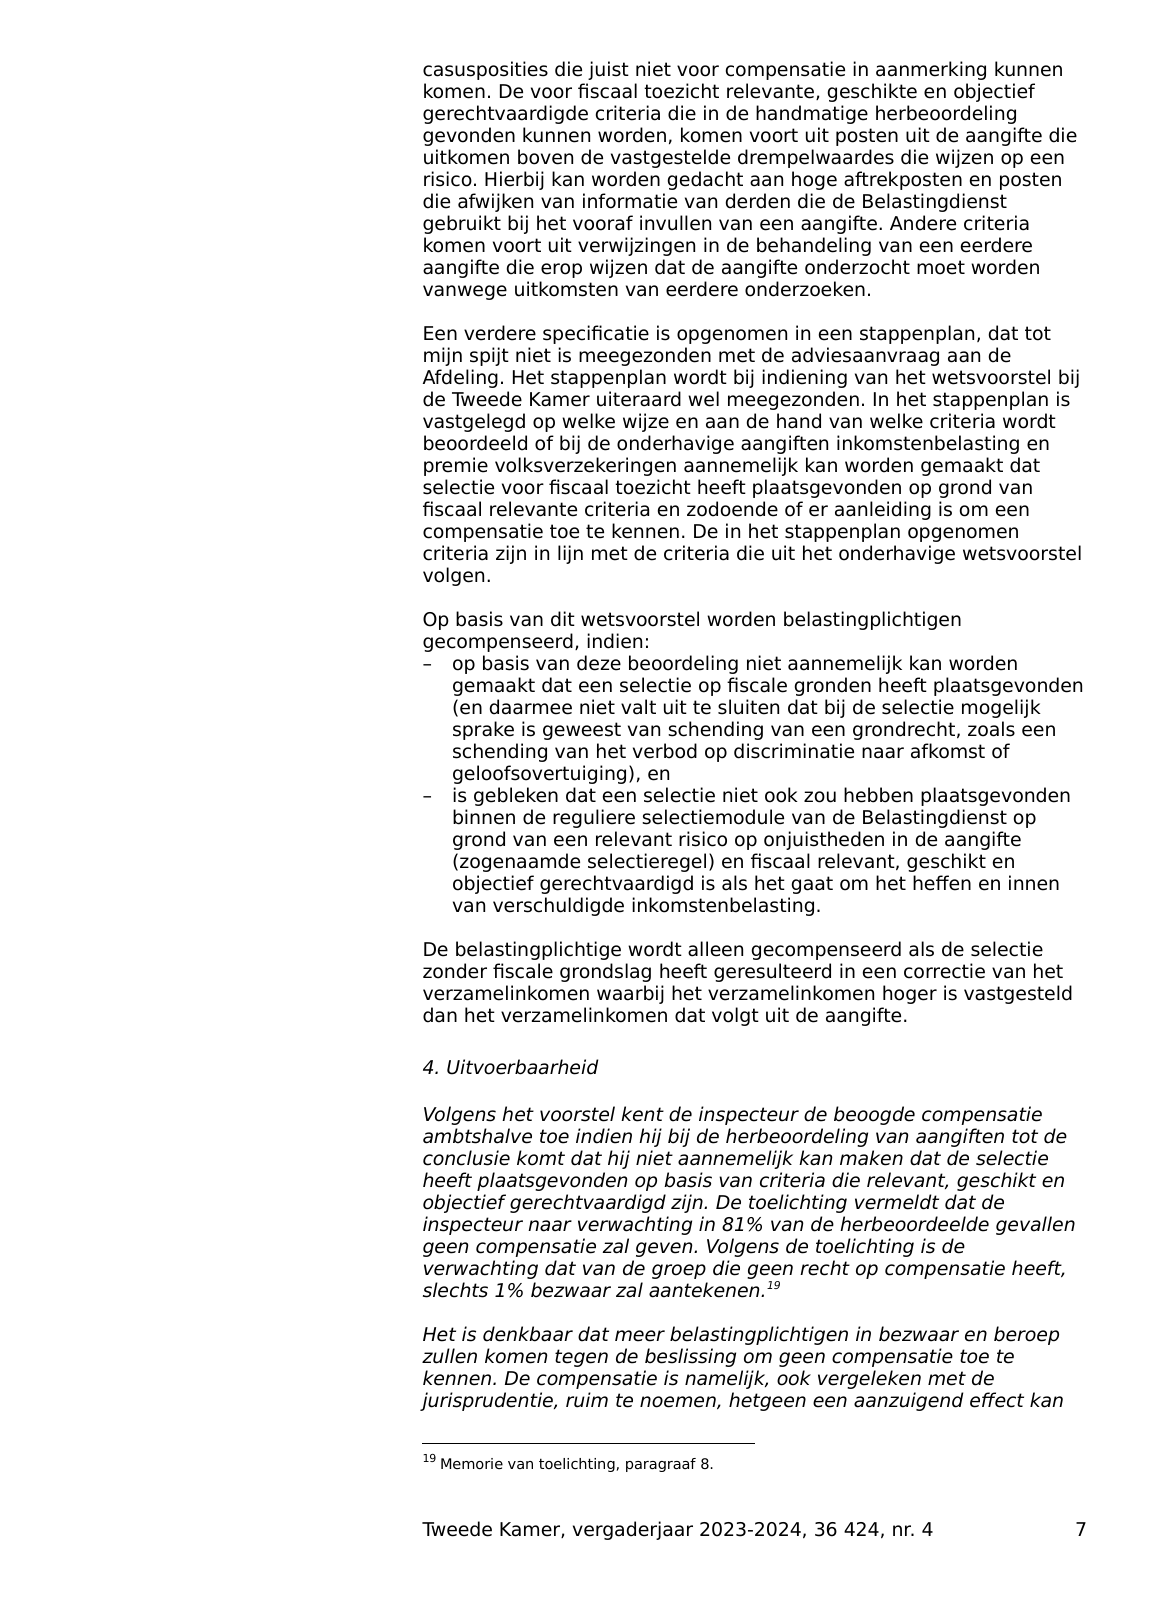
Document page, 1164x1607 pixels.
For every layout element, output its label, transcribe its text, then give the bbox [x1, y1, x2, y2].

text Het is denkbaar dat meer belastingplichtigen in bezwaar en beroep zullen komen tegen de beslissing om geen compensatie toe te kennen. De compensatie is namelijk, ook vergeleken met de jurisprudentie, ruim te noemen, hetgeen een aanzuigend effect kan [422, 1324, 1087, 1412]
text Op basis van dit wetsvoorstel worden belastingplichtigen gecompenseerd, indien: [422, 609, 1087, 653]
text – is gebleken dat een selectie niet ook zou hebben plaatsgevonden binnen de reguliere selectiemodule van de Belastingdienst op grond van een relevant risico op onjuistheden in de aangifte (zogenaamde selectieregel) en fiscaal relevant, geschikt en objectief gerechtvaardigd is als het gaat om het heffen en innen van verschuldigde inkomstenbelasting. [422, 785, 1087, 917]
text Een verdere specificatie is opgenomen in een stappenplan, dat tot mijn spijt niet is meegezonden met de adviesaanvraag aan de Afdeling. Het stappenplan wordt bij indiening van het wetsvoorstel bij de Tweede Kamer uiteraard wel meegezonden. In het stappenplan is vastgelegd op welke wijze en aan de hand van welke criteria wordt beoordeeld of bij de onderhavige aangiften inkomstenbelasting en premie volksverzekeringen aannemelijk kan worden gemaakt dat selectie voor fiscaal toezicht heeft plaatsgevonden op grond van fiscaal relevante criteria en zodoende of er aanleiding is om een compensatie toe te kennen. De in het stappenplan opgenomen criteria zijn in lijn met de criteria die uit het onderhavige wetsvoorstel volgen. [422, 323, 1087, 587]
text Memorie van toelichting, paragraaf 8. [422, 1452, 1087, 1474]
subtitle 4. Uitvoerbaarheid [422, 1057, 1087, 1079]
text – op basis van deze beoordeling niet aannemelijk kan worden gemaakt dat een selectie op fiscale gronden heeft plaatsgevonden (en daarmee niet valt uit te sluiten dat bij de selectie mogelijk sprake is geweest van schending van een grondrecht, zoals een schending van het verbod op discriminatie naar afkomst of geloofsovertuiging), en [422, 653, 1087, 785]
text De belastingplichtige wordt alleen gecompenseerd als de selectie zonder fiscale grondslag heeft geresulteerd in een correctie van het verzamelinkomen waarbij het verzamelinkomen hoger is vastgesteld dan het verzamelinkomen dat volgt uit de aangifte. [422, 939, 1087, 1027]
text Volgens het voorstel kent de inspecteur de beoogde compensatie ambtshalve toe indien hij bij de herbeoordeling van aangiften tot de conclusie komt dat hij niet aannemelijk kan maken dat de selectie heeft plaatsgevonden op basis van criteria die relevant, geschikt en objectief gerechtvaardigd zijn. De toelichting vermeldt dat de inspecteur naar verwachting in 81% van de herbeoordeelde gevallen geen compensatie zal geven. Volgens de toelichting is de verwachting dat van de groep die geen recht op compensatie heeft, slechts 1% bezwaar zal aantekenen. [422, 1104, 1087, 1302]
text casusposities die juist niet voor compensatie in aanmerking kunnen komen. De voor fiscaal toezicht relevante, geschikte en objectief gerechtvaardigde criteria die in de handmatige herbeoordeling gevonden kunnen worden, komen voort uit posten uit de aangifte die uitkomen boven de vastgestelde drempelwaardes die wijzen op een risico. Hierbij kan worden gedacht aan hoge aftrekposten en posten die afwijken van informatie van derden die de Belastingdienst gebruikt bij het vooraf invullen van een aangifte. Andere criteria komen voort uit verwijzingen in de behandeling van een eerdere aangifte die erop wijzen dat de aangifte onderzocht moet worden vanwege uitkomsten van eerdere onderzoeken. [422, 59, 1087, 301]
